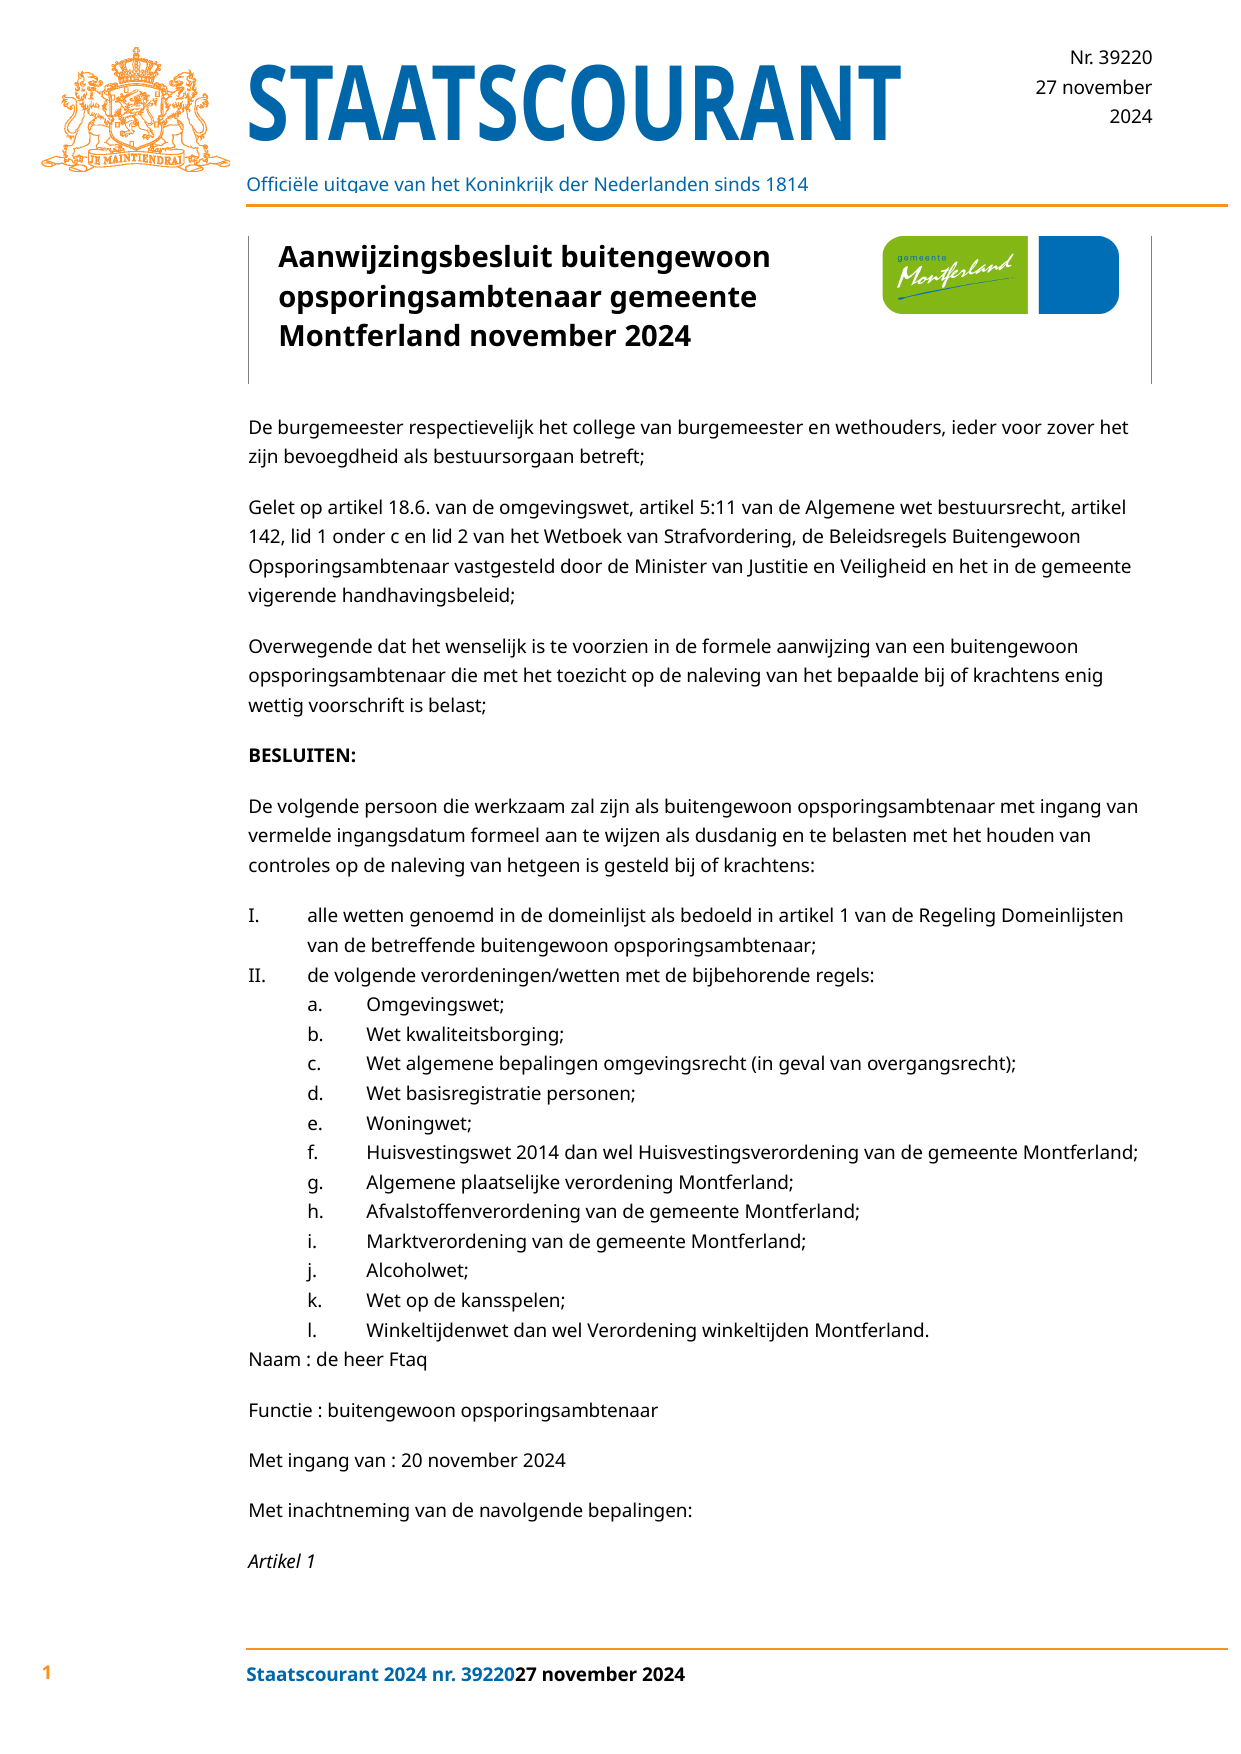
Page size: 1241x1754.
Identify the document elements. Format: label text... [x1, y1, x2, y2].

list Wet op de kansspelen; [307, 1287, 1152, 1313]
list Afvalstoffenverordening van de gemeente Montferland; [307, 1198, 1152, 1224]
text Functie : buitengewoon opsporingsambtenaar [248, 1397, 1152, 1423]
text Gelet op artikel 18.6. van de omgevingswet, artikel 5:11 van de Algemene wet bestuursrecht, artikel 142, lid 1 onder c en lid 2 van het Wetboek van Strafvordering, de Beleidsregels Buitengewoon Opsporingsambtenaar vastgesteld door de Minister van Justitie en Veiligheid en het in de gemeente vigerende handhavingsbeleid; [248, 494, 1152, 608]
list Wet algemene bepalingen omgevingsrecht (in geval van overgangsrecht); [307, 1051, 1152, 1076]
list Huisvestingswet 2014 dan wel Huisvestingsverordening van de gemeente Montferland; [307, 1139, 1152, 1165]
text De volgende persoon die werkzaam zal zijn als buitengewoon opsporingsambtenaar met ingang van vermelde ingangsdatum formeel aan te wijzen als dusdanig en te belasten met het houden van controles op de naleving van hetgeen is gesteld bij of krachtens: [248, 793, 1152, 878]
text Met inachtneming van de navolgende bepalingen: [248, 1498, 1152, 1523]
list Wet kwaliteitsborging; [307, 1021, 1152, 1047]
text De burgemeester respectievelijk het college van burgemeester en wethouders, ieder voor zover het zijn bevoegdheid als bestuursorgaan betreft; [248, 414, 1152, 469]
text BESLUITEN: [248, 743, 1152, 768]
table_header [850, 236, 1151, 384]
list Wet basisregistratie personen; [307, 1080, 1152, 1106]
list Winkeltijdenwet dan wel Verordening winkeltijden Montferland. [307, 1317, 1152, 1343]
text Artikel 1 [248, 1548, 1152, 1574]
list Alcoholwet; [307, 1258, 1152, 1283]
list Algemene plaatselijke verordening Montferland; [307, 1169, 1152, 1195]
list Marktverordening van de gemeente Montferland; [307, 1228, 1152, 1254]
list alle wetten genoemd in de domeinlijst als bedoeld in artikel 1 van de Regeling Domeinlijsten van de betreffende buitengewoon opsporingsambtenaar; [248, 903, 1152, 958]
list de volgende verordeningen/wetten met de bijbehorende regels: [248, 962, 1152, 988]
text Naam : de heer Ftaq [248, 1346, 1152, 1372]
picture [41, 47, 231, 172]
text Met ingang van : 20 november 2024 [248, 1447, 1152, 1473]
list Woningwet; [307, 1110, 1152, 1136]
table_header Aanwijzingsbesluit buitengewoon opsporingsambtenaar gemeente Montferland november 2024 [249, 236, 850, 384]
list Omgevingswet; [307, 991, 1152, 1017]
picture [882, 236, 1119, 314]
text Overwegende dat het wenselijk is te voorzien in de formele aanwijzing van een buitengewoon opsporingsambtenaar die met het toezicht op de naleving van het bepaalde bij of krachtens enig wettig voorschrift is belast; [248, 633, 1152, 718]
